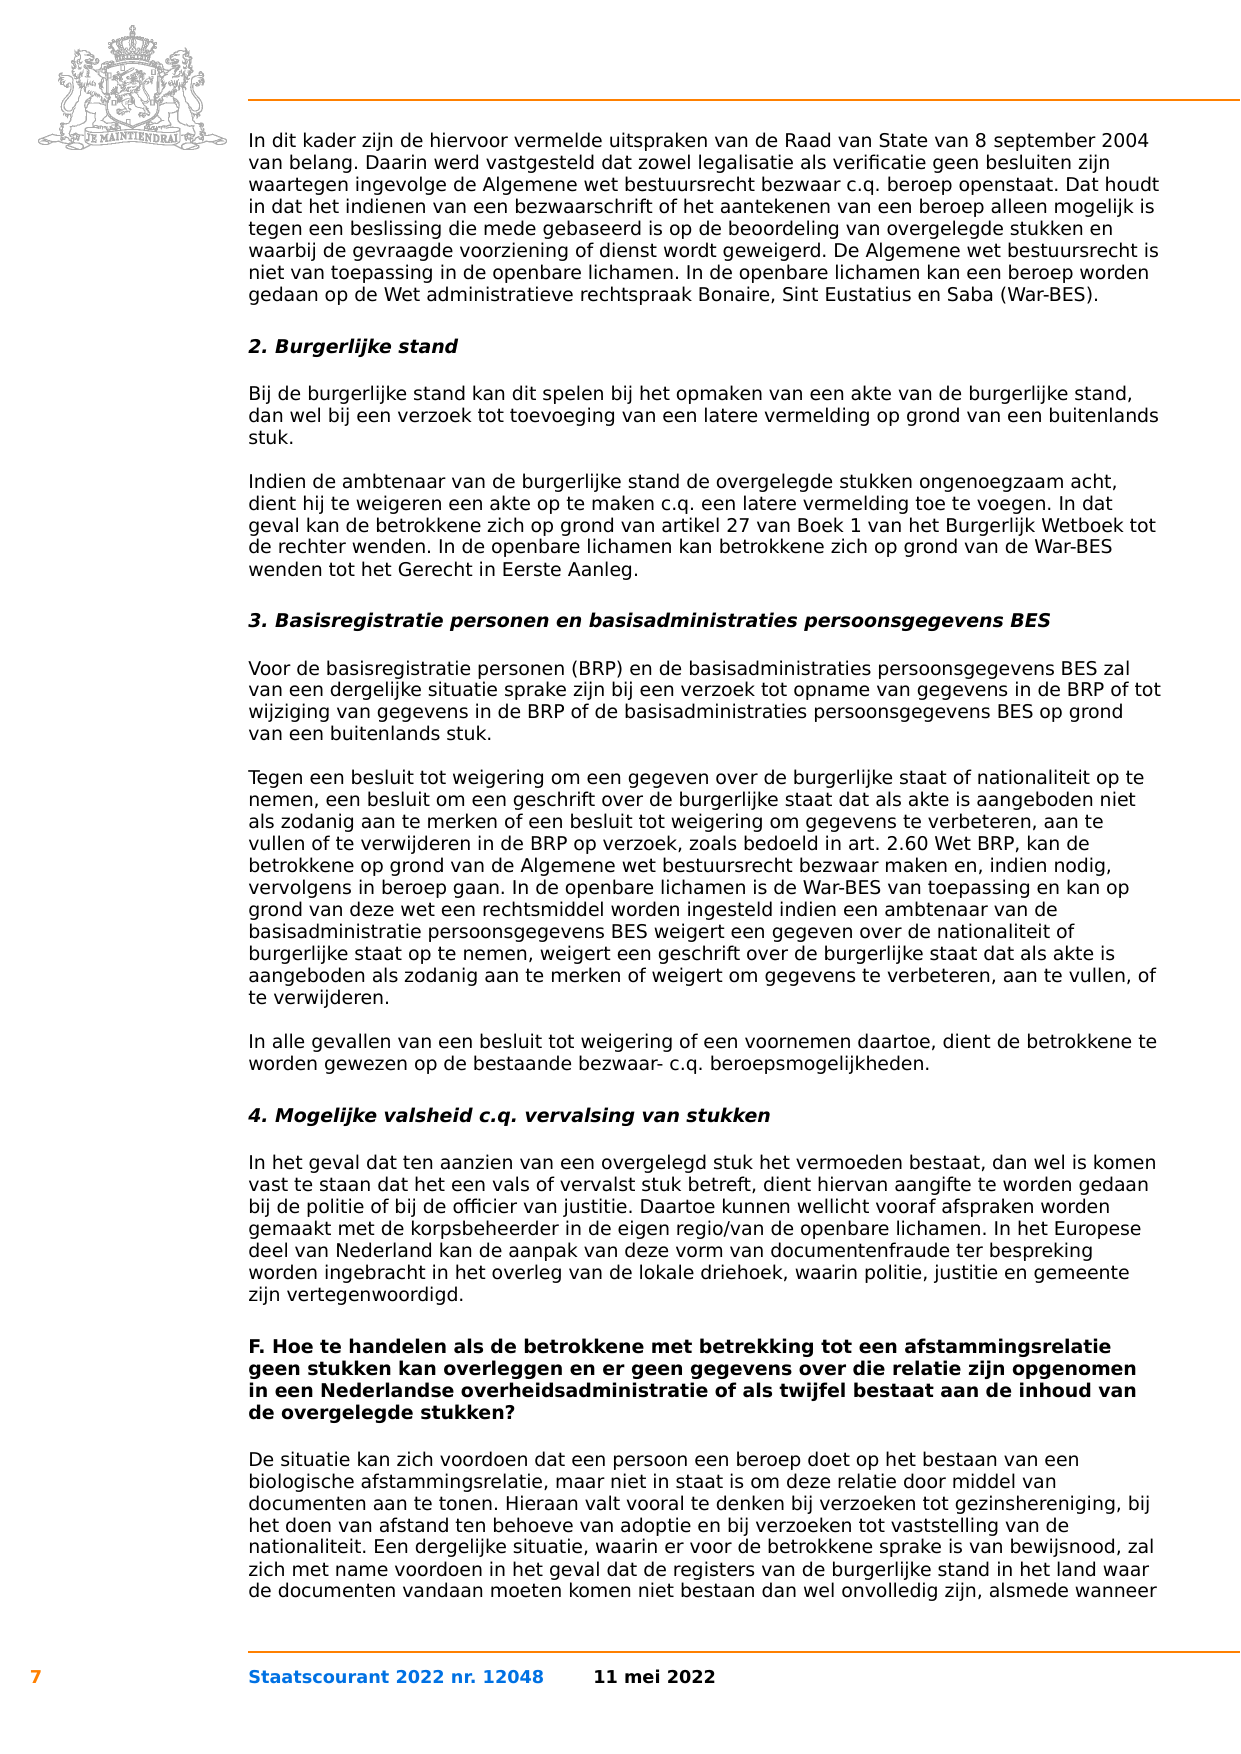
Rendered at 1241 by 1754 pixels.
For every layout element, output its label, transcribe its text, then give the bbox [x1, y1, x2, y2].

text De situatie kan zich voordoen dat een persoon een beroep doet op het bestaan van een biologische afstammingsrelatie, maar niet in staat is om deze relatie door middel van documenten aan te tonen. Hieraan valt vooral te denken bij verzoeken tot gezinshereniging, bij het doen van afstand ten behoeve van adoptie en bij verzoeken tot vaststelling van de nationaliteit. Een dergelijke situatie, waarin er voor de betrokkene sprake is van bewijsnood, zal zich met name voordoen in het geval dat de registers van de burgerlijke stand in het land waar de documenten vandaan moeten komen niet bestaan dan wel onvolledig zijn, alsmede wanneer [248, 1448, 1163, 1602]
picture [38, 25, 227, 150]
text In alle gevallen van een besluit tot weigering of een voornemen daartoe, dient de betrokkene te worden gewezen op de bestaande bezwaar- c.q. beroepsmogelijkheden. [248, 1031, 1163, 1075]
text Voor de basisregistratie personen (BRP) en de basisadministraties persoonsgegevens BES zal van een dergelijke situatie sprake zijn bij een verzoek tot opname van gegevens in de BRP of tot wijziging van gegevens in de BRP of de basisadministraties persoonsgegevens BES op grond van een buitenlands stuk. [248, 657, 1163, 745]
text In dit kader zijn de hiervoor vermelde uitspraken van de Raad van State van 8 september 2004 van belang. Daarin werd vastgesteld dat zowel legalisatie als verificatie geen besluiten zijn waartegen ingevolge de Algemene wet bestuursrecht bezwaar c.q. beroep openstaat. Dat houdt in dat het indienen van een bezwaarschrift of het aantekenen van een beroep alleen mogelijk is tegen een beslissing die mede gebaseerd is op de beoordeling van overgelegde stukken en waarbij de gevraagde voorziening of dienst wordt geweigerd. De Algemene wet bestuursrecht is niet van toepassing in de openbare lichamen. In de openbare lichamen kan een beroep worden gedaan op de Wet administratieve rechtspraak Bonaire, Sint Eustatius en Saba (War-BES). [248, 130, 1163, 306]
subtitle 3. Basisregistratie personen en basisadministraties persoonsgegevens BES [248, 610, 1163, 632]
text Indien de ambtenaar van de burgerlijke stand de overgelegde stukken ongenoegzaam acht, dient hij te weigeren een akte op te maken c.q. een latere vermelding toe te voegen. In dat geval kan de betrokkene zich op grond van artikel 27 van Boek 1 van het Burgerlijk Wetboek tot de rechter wenden. In de openbare lichamen kan betrokkene zich op grond van de War-BES wenden tot het Gerecht in Eerste Aanleg. [248, 471, 1163, 580]
subtitle 4. Mogelijke valsheid c.q. vervalsing van stukken [248, 1105, 1163, 1127]
text Bij de burgerlijke stand kan dit spelen bij het opmaken van een akte van de burgerlijke stand, dan wel bij een verzoek tot toevoeging van een latere vermelding op grond van een buitenlands stuk. [248, 383, 1163, 449]
subtitle F. Hoe te handelen als de betrokkene met betrekking tot een afstammingsrelatie geen stukken kan overleggen en er geen gegevens over die relatie zijn opgenomen in een Nederlandse overheidsadministratie of als twijfel bestaat aan de inhoud van de overgelegde stukken? [248, 1336, 1163, 1423]
text In het geval dat ten aanzien van een overgelegd stuk het vermoeden bestaat, dan wel is komen vast te staan dat het een vals of vervalst stuk betreft, dient hiervan aangifte te worden gedaan bij de politie of bij de officier van justitie. Daartoe kunnen wellicht vooraf afspraken worden gemaakt met de korpsbeheerder in de eigen regio/van de openbare lichamen. In het Europese deel van Nederland kan de aanpak van deze vorm van documentenfraude ter bespreking worden ingebracht in het overleg van de lokale driehoek, waarin politie, justitie en gemeente zijn vertegenwoordigd. [248, 1152, 1163, 1306]
subtitle 2. Burgerlijke stand [248, 336, 1163, 358]
text Tegen een besluit tot weigering om een gegeven over de burgerlijke staat of nationaliteit op te nemen, een besluit om een geschrift over de burgerlijke staat dat als akte is aangeboden niet als zodanig aan te merken of een besluit tot weigering om gegevens te verbeteren, aan te vullen of te verwijderen in de BRP op verzoek, zoals bedoeld in art. 2.60 Wet BRP, kan de betrokkene op grond van de Algemene wet bestuursrecht bezwaar maken en, indien nodig, vervolgens in beroep gaan. In de openbare lichamen is de War-BES van toepassing en kan op grond van deze wet een rechtsmiddel worden ingesteld indien een ambtenaar van de basisadministratie persoonsgegevens BES weigert een gegeven over de nationaliteit of burgerlijke staat op te nemen, weigert een geschrift over de burgerlijke staat dat als akte is aangeboden als zodanig aan te merken of weigert om gegevens te verbeteren, aan te vullen, of te verwijderen. [248, 767, 1163, 1009]
